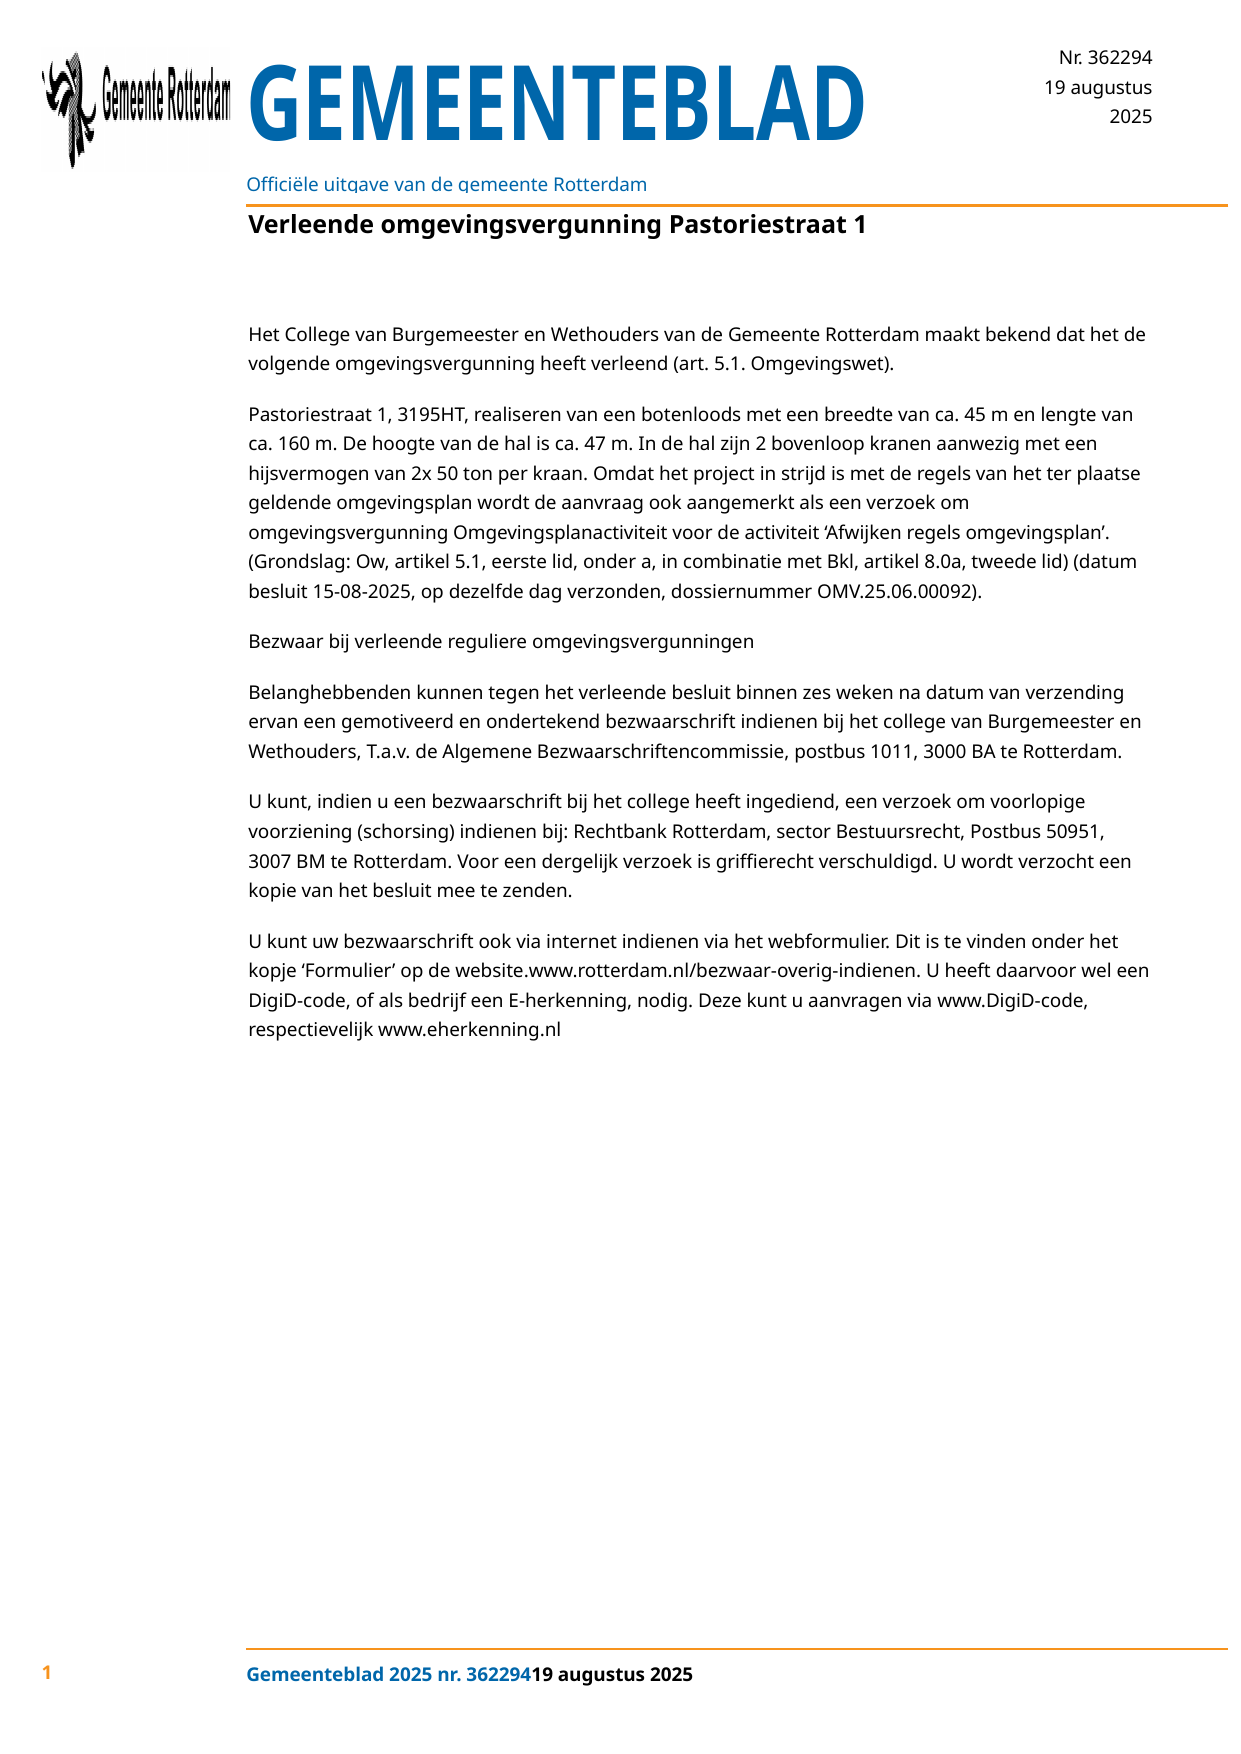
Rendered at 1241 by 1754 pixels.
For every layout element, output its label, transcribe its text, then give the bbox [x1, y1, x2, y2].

text Bezwaar bij verleende reguliere omgevingsvergunningen [248, 629, 1152, 654]
text Het College van Burgemeester en Wethouders van de Gemeente Rotterdam maakt bekend dat het de volgende omgevingsvergunning heeft verleend (art. 5.1. Omgevingswet). [248, 321, 1152, 376]
text U kunt, indien u een bezwaarschrift bij het college heeft ingediend, een verzoek om voorlopige voorziening (schorsing) indienen bij: Rechtbank Rotterdam, sector Bestuursrecht, Postbus 50951, 3007 BM te Rotterdam. Voor een dergelijk verzoek is griffierecht verschuldigd. U wordt verzocht een kopie van het besluit mee te zenden. [248, 789, 1152, 903]
text Belanghebbenden kunnen tegen het verleende besluit binnen zes weken na datum van verzending ervan een gemotiveerd en ondertekend bezwaarschrift indienen bij het college van Burgemeester en Wethouders, T.a.v. de Algemene Bezwaarschriftencommissie, postbus 1011, 3000 BA te Rotterdam. [248, 679, 1152, 764]
text Pastoriestraat 1, 3195HT, realiseren van een botenloods met een breedte van ca. 45 m en lengte van ca. 160 m. De hoogte van de hal is ca. 47 m. In de hal zijn 2 bovenloop kranen aanwezig met een hijsvermogen van 2x 50 ton per kraan. Omdat het project in strijd is met de regels van het ter plaatse geldende omgevingsplan wordt de aanvraag ook aangemerkt als een verzoek om omgevingsvergunning Omgevingsplanactiviteit voor de activiteit ‘Afwijken regels omgevingsplan’. (Grondslag: Ow, artikel 5.1, eerste lid, onder a, in combinatie met Bkl, artikel 8.0a, tweede lid) (datum besluit 15-08-2025, op dezelfde dag verzonden, dossiernummer OMV.25.06.00092). [248, 401, 1152, 604]
text Verleende omgevingsvergunning Pastoriestraat 1 [248, 207, 1152, 241]
picture [41, 47, 231, 172]
text U kunt uw bezwaarschrift ook via internet indienen via het webformulier. Dit is te vinden onder het kopje ‘Formulier’ op de website.www.rotterdam.nl/bezwaar-overig-indienen. U heeft daarvoor wel een DigiD-code, of als bedrijf een E-herkenning, nodig. Deze kunt u aanvragen via www.DigiD-code, respectievelijk www.eherkenning.nl [248, 928, 1152, 1042]
